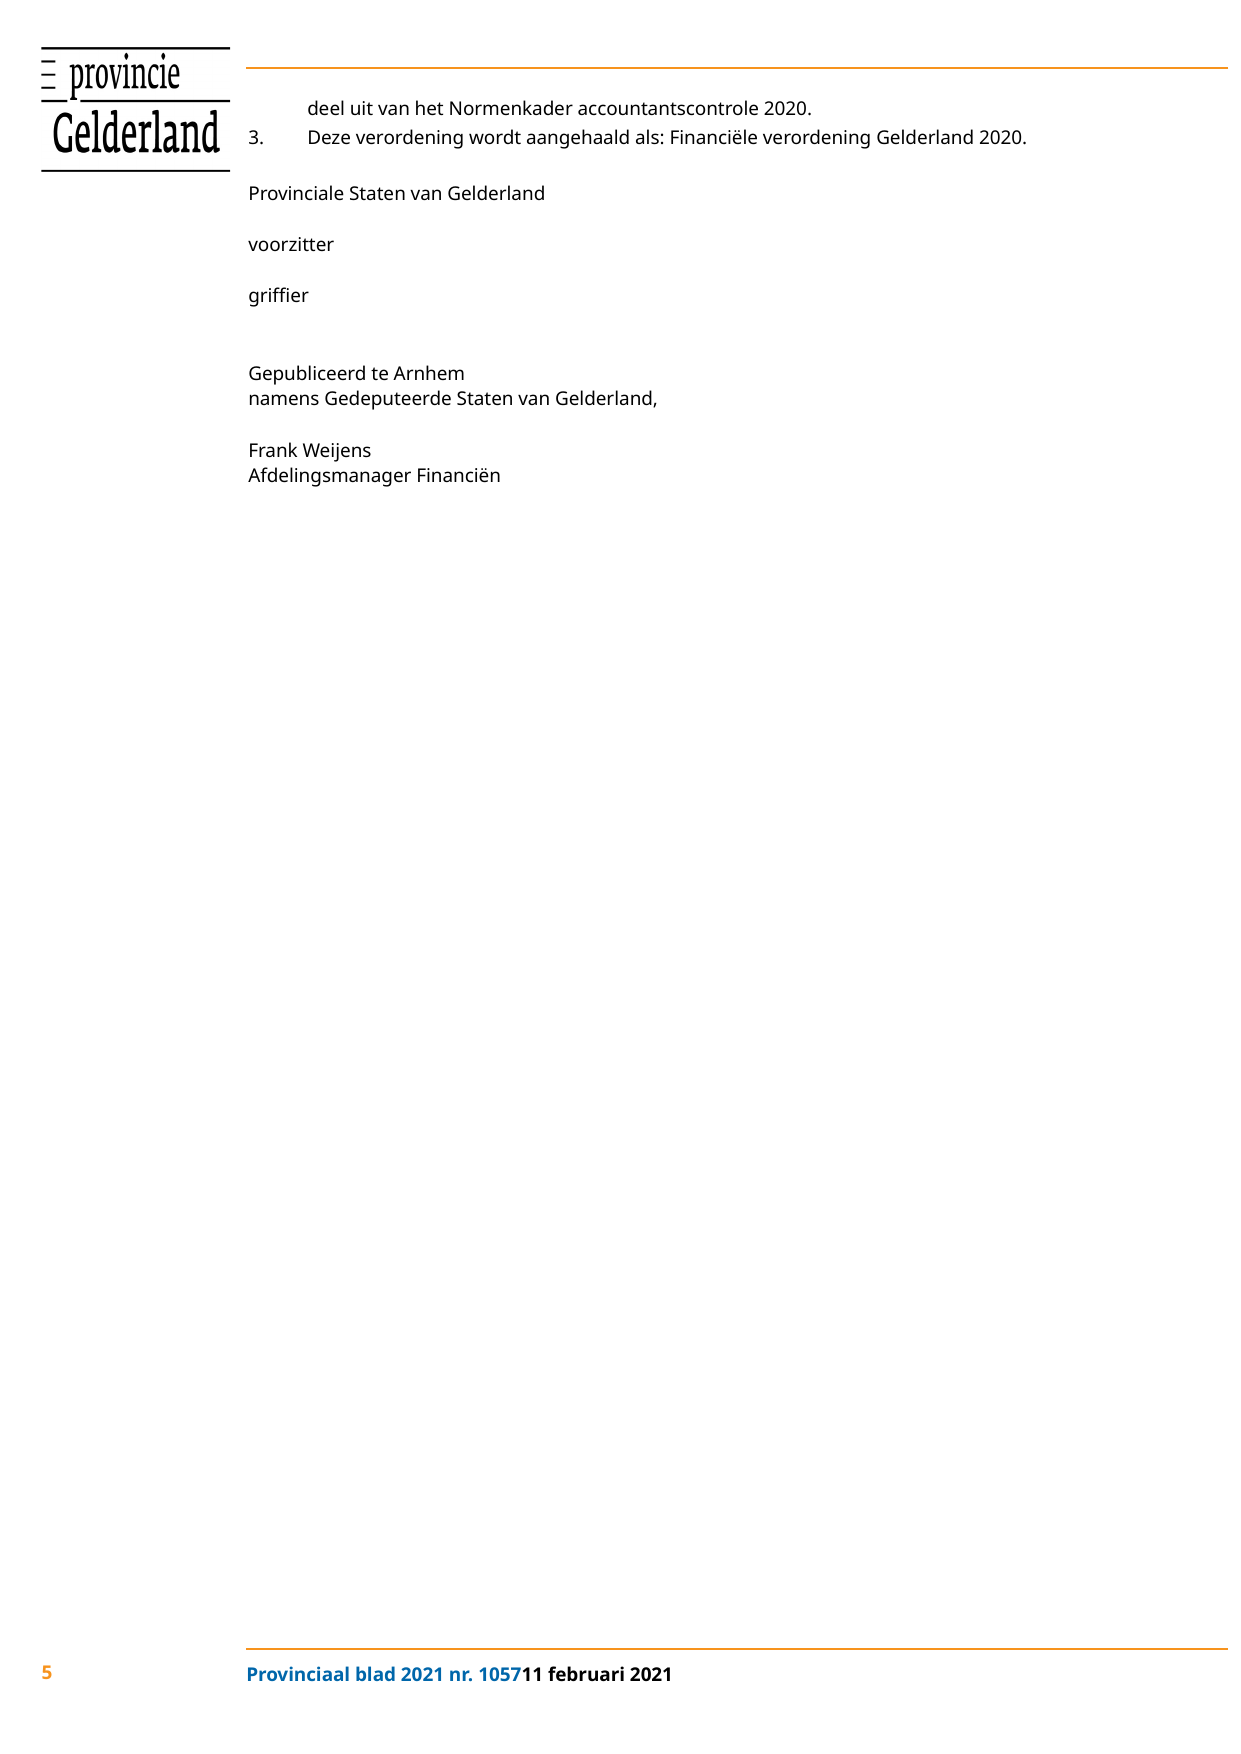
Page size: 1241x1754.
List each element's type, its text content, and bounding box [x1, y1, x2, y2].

text Provinciale Staten van Gelderland [248, 180, 1152, 205]
list deel uit van het Normenkader accountantscontrole 2020. [248, 95, 1152, 121]
text voorzitter [248, 231, 1152, 257]
text namens Gedeputeerde Staten van Gelderland, [248, 386, 1152, 411]
text Afdelingsmanager Financiën [248, 463, 1152, 488]
list Deze verordening wordt aangehaald als: Financiële verordening Gelderland 2020. [248, 124, 1152, 150]
text griffier [248, 283, 1152, 308]
text Frank Weijens [248, 437, 1152, 463]
picture [41, 47, 231, 172]
text Gepubliceerd te Arnhem [248, 360, 1152, 386]
